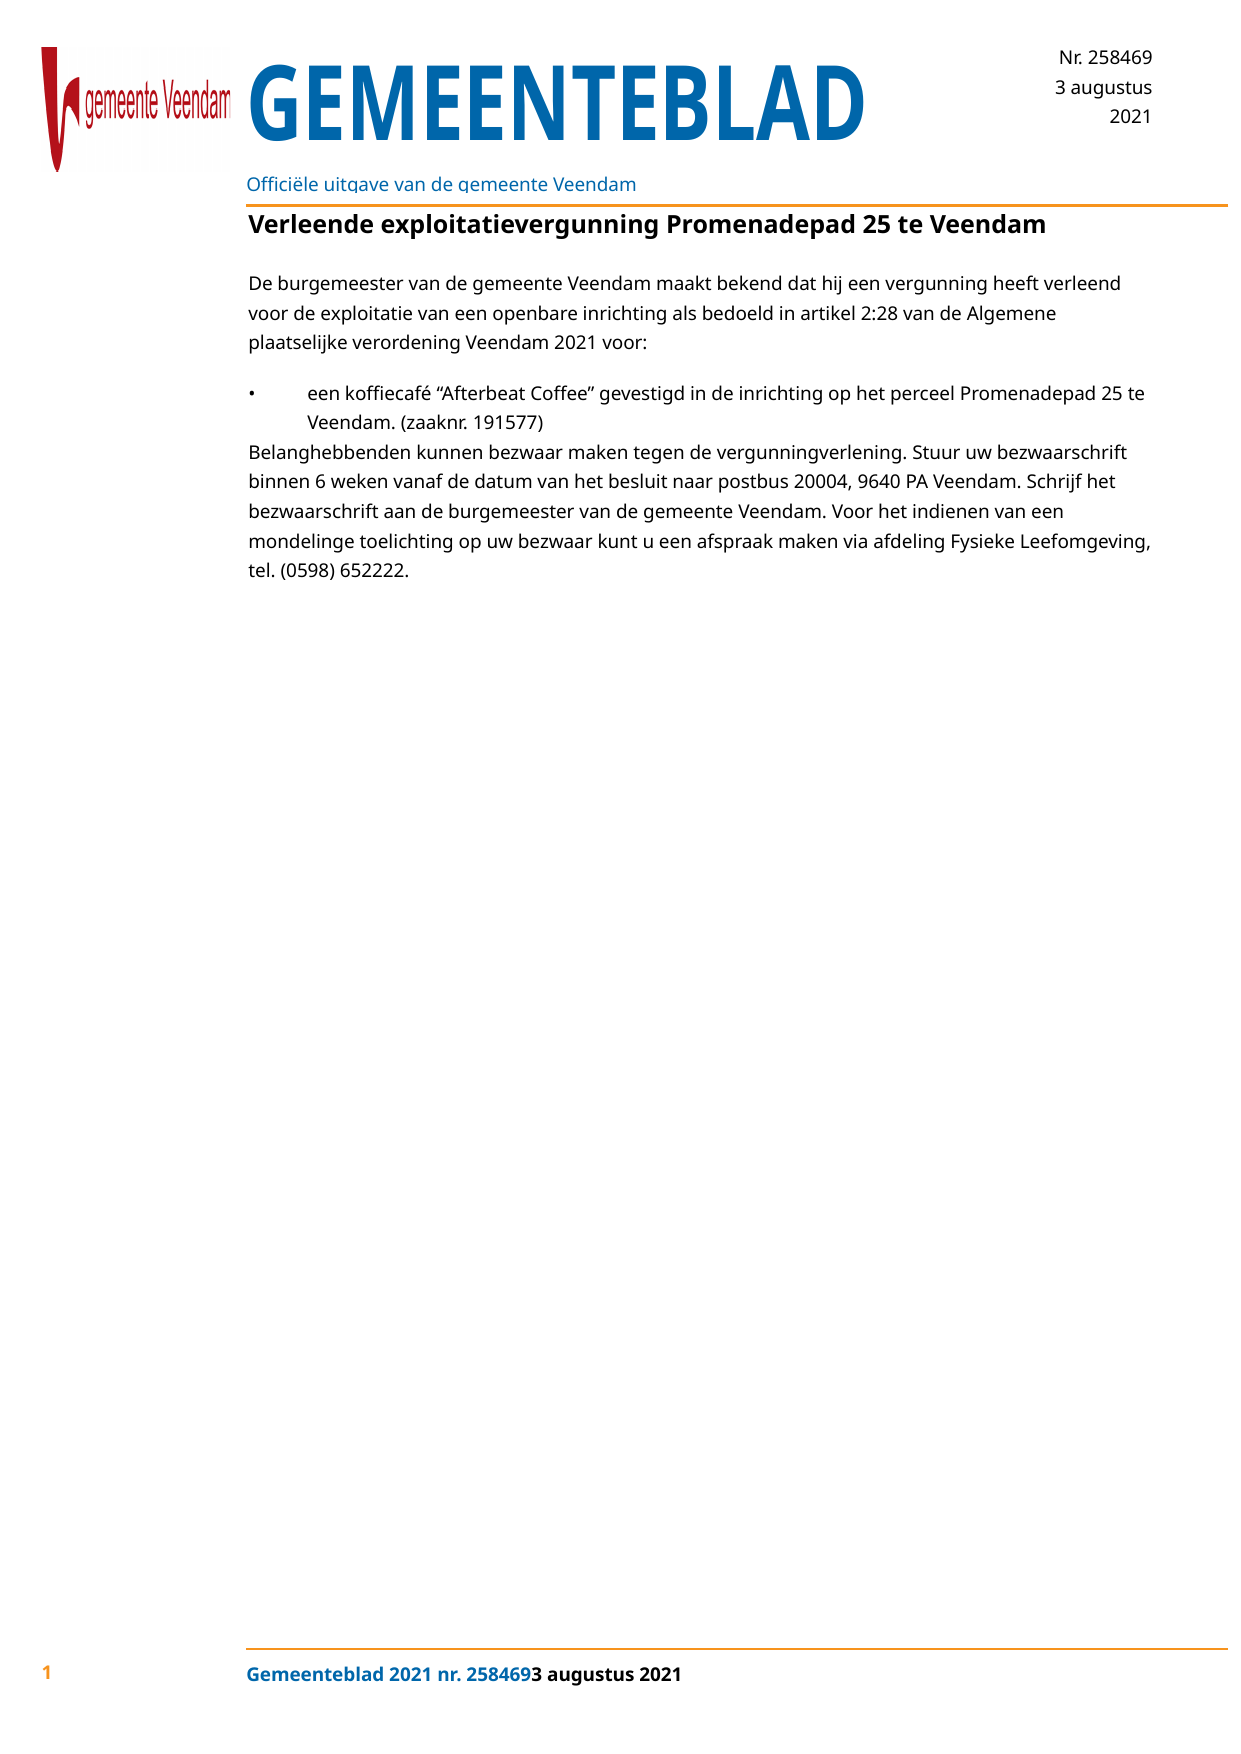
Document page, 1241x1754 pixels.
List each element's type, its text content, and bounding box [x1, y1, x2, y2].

text Verleende exploitatievergunning Promenadepad 25 te Veendam [248, 207, 1152, 241]
text De burgemeester van de gemeente Veendam maakt bekend dat hij een vergunning heeft verleend voor de exploitatie van een openbare inrichting als bedoeld in artikel 2:28 van de Algemene plaatselijke verordening Veendam 2021 voor: [248, 270, 1152, 355]
text Belanghebbenden kunnen bezwaar maken tegen de vergunningverlening. Stuur uw bezwaarschrift binnen 6 weken vanaf de datum van het besluit naar postbus 20004, 9640 PA Veendam. Schrijf het bezwaarschrift aan de burgemeester van de gemeente Veendam. Voor het indienen van een mondelinge toelichting op uw bezwaar kunt u een afspraak maken via afdeling Fysieke Leefomgeving, tel. (0598) 652222. [248, 439, 1152, 583]
list een koffiecafé “Afterbeat Coffee” gevestigd in de inrichting op het perceel Promenadepad 25 te Veendam. (zaaknr. 191577) [248, 380, 1152, 435]
picture [41, 47, 231, 172]
